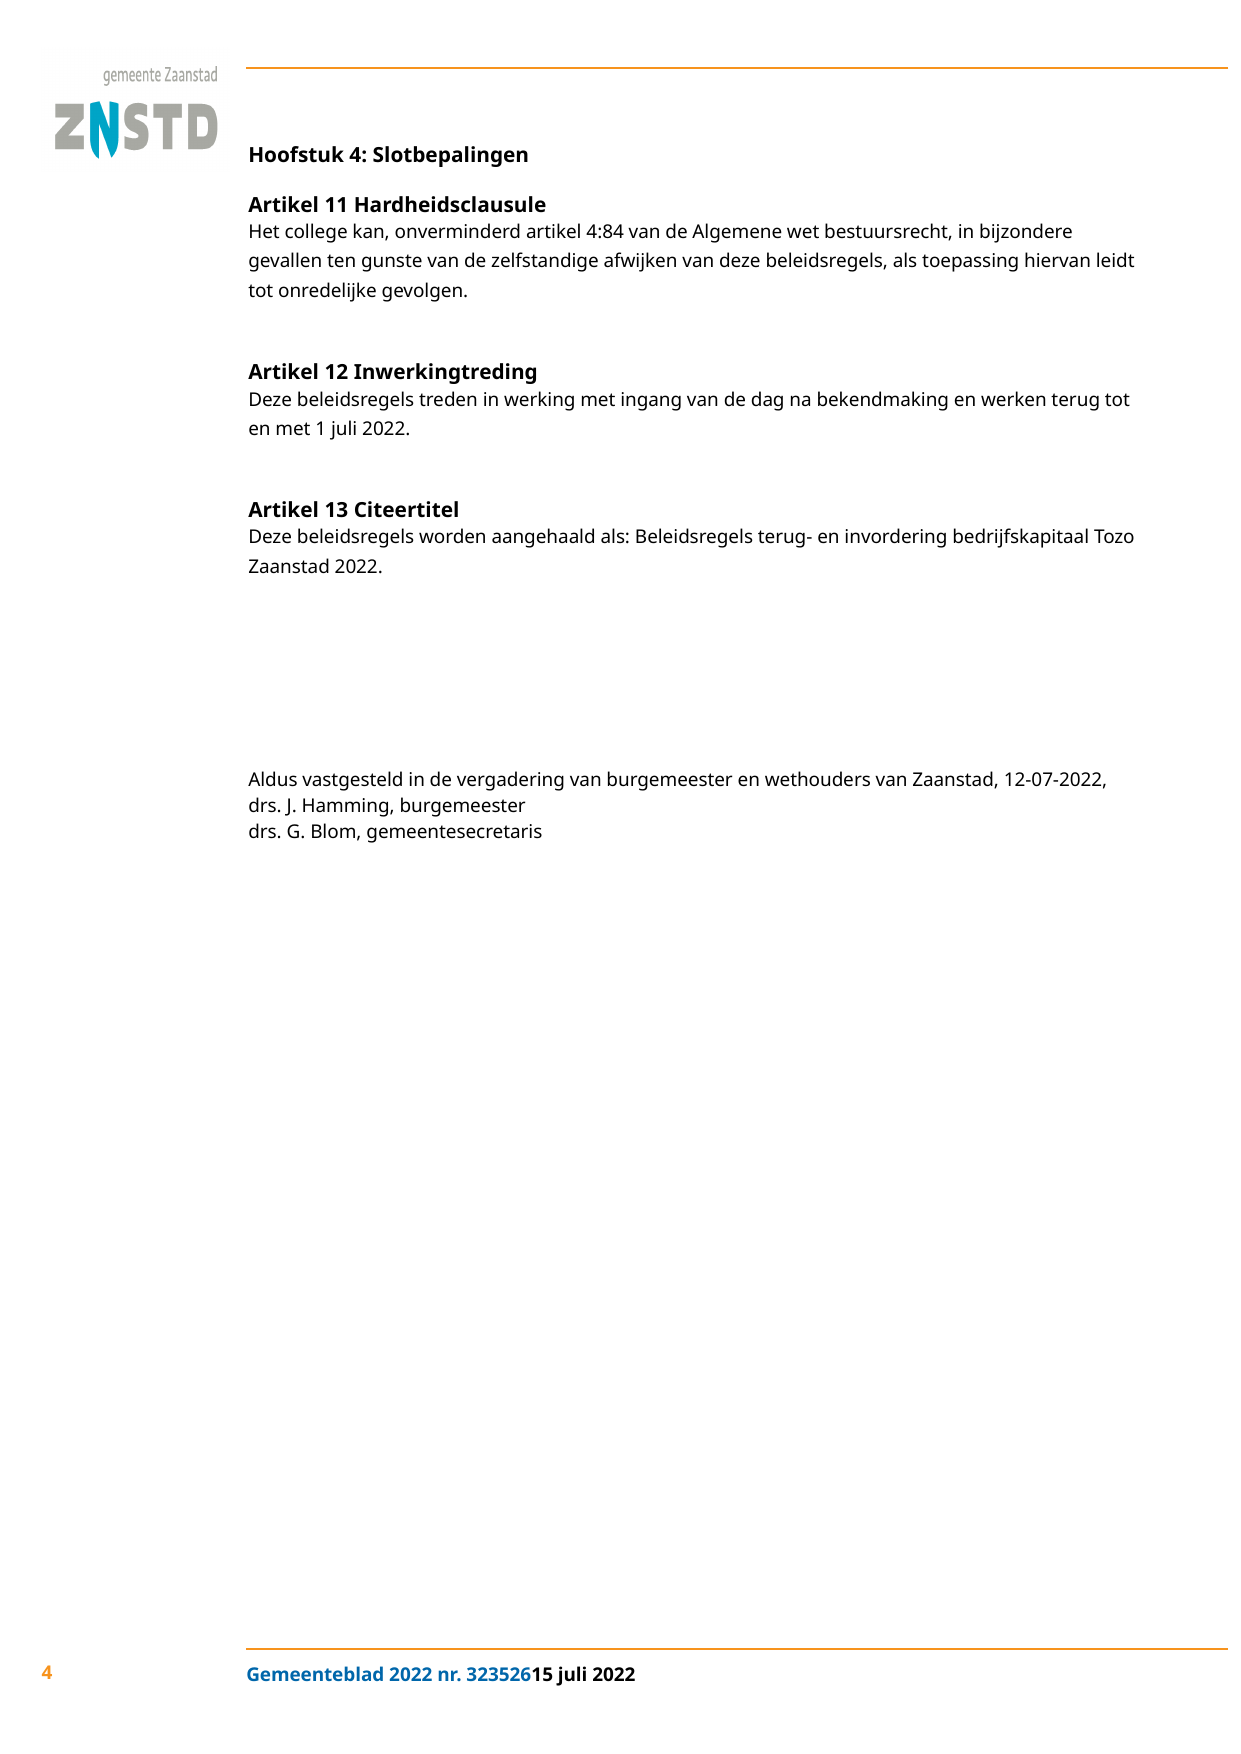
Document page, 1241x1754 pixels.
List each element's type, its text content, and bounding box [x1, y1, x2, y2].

text Aldus vastgesteld in de vergadering van burgemeester en wethouders van Zaanstad, 12-07-2022, [248, 767, 1152, 792]
text Artikel 13 Citeertitel [248, 495, 1152, 524]
text Het college kan, onverminderd artikel 4:84 van de Algemene wet bestuursrecht, in bijzondere gevallen ten gunste van de zelfstandige afwijken van deze beleidsregels, als toepassing hiervan leidt tot onredelijke gevolgen. [248, 218, 1152, 303]
text Deze beleidsregels worden aangehaald als: Beleidsregels terug- en invordering bedrijfskapitaal Tozo Zaanstad 2022. [248, 524, 1152, 579]
text Deze beleidsregels treden in werking met ingang van de dag na bekendmaking en werken terug tot en met 1 juli 2022. [248, 386, 1152, 441]
text drs. J. Hamming, burgemeester [248, 792, 1152, 818]
text Artikel 12 Inwerkingtreding [248, 357, 1152, 386]
text Hoofstuk 4: Slotbepalingen [248, 140, 1152, 169]
text Artikel 11 Hardheidsclausule [248, 190, 1152, 218]
text drs. G. Blom, gemeentesecretaris [248, 818, 1152, 844]
picture [41, 47, 231, 172]
